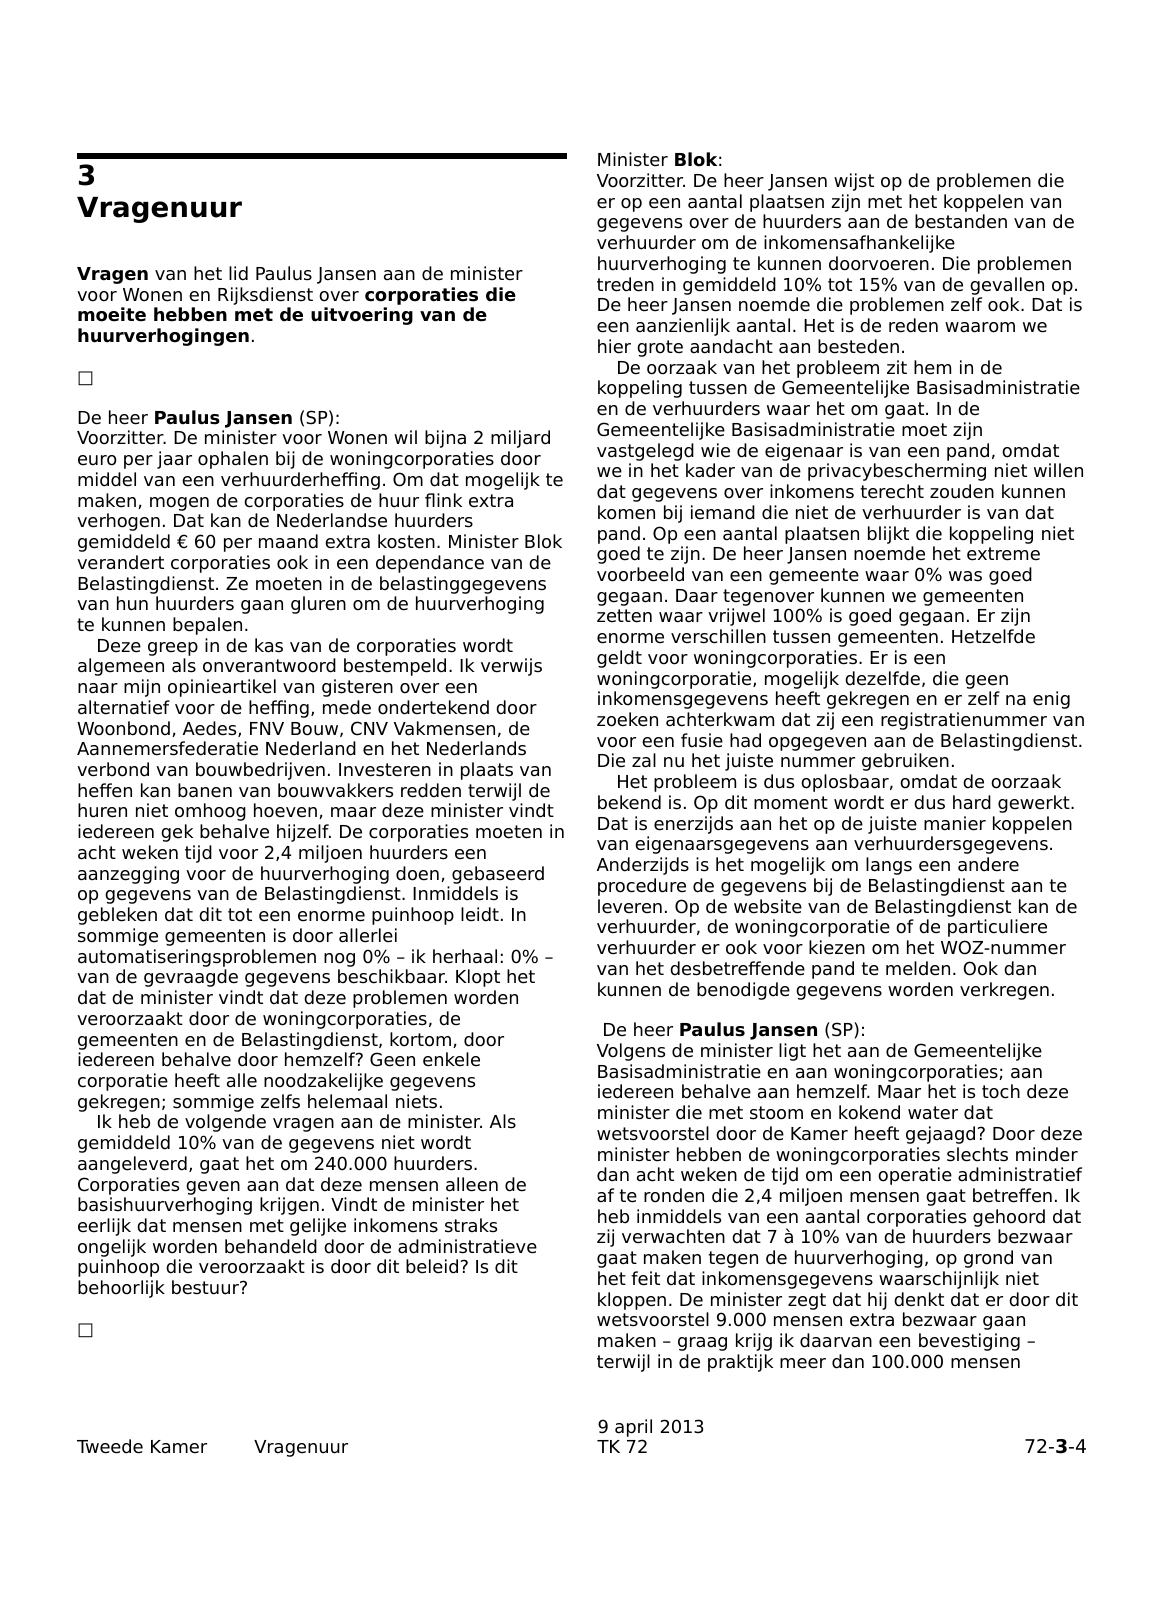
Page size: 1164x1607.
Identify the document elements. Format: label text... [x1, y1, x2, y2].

title 3 Vragenuur [77, 159, 567, 224]
text Voorzitter. De heer Jansen wijst op de problemen die er op een aantal plaatsen zijn met het koppelen van gegevens over de huurders aan de bestanden van de verhuurder om de inkomensafhankelijke huurverhoging te kunnen doorvoeren. Die problemen treden in gemiddeld 10% tot 15% van de gevallen op. De heer Jansen noemde die problemen zelf ook. Dat is een aanzienlijk aantal. Het is de reden waarom we hier grote aandacht aan besteden. [596, 171, 1087, 357]
text □ [77, 1319, 567, 1339]
text Ik heb de volgende vragen aan de minister. Als gemiddeld 10% van de gegevens niet wordt aangeleverd, gaat het om 240.000 huurders. Corporaties geven aan dat deze mensen alleen de basishuurverhoging krijgen. Vindt de minister het eerlijk dat mensen met gelijke inkomens straks ongelijk worden behandeld door de administratieve puinhoop die veroorzaakt is door dit beleid? Is dit behoorlijk bestuur? [77, 1112, 567, 1299]
text Vragen van het lid Paulus Jansen aan de minister voor Wonen en Rijksdienst over corporaties die moeite hebben met de uitvoering van de huurverhogingen. [77, 264, 567, 347]
text Minister Blok: [596, 150, 1087, 171]
text Het probleem is dus oplosbaar, omdat de oorzaak bekend is. Op dit moment wordt er dus hard gewerkt. Dat is enerzijds aan het op de juiste manier koppelen van eigenaarsgegevens aan verhuurdersgegevens. Anderzijds is het mogelijk om langs een andere procedure de gegevens bij de Belastingdienst aan te leveren. Op de website van de Belastingdienst kan de verhuurder, de woningcorporatie of de particuliere verhuurder er ook voor kiezen om het WOZ-nummer van het desbetreffende pand te melden. Ook dan kunnen de benodigde gegevens worden verkregen. [596, 772, 1087, 1000]
text Deze greep in de kas van de corporaties wordt algemeen als onverantwoord bestempeld. Ik verwijs naar mijn opinieartikel van gisteren over een alternatief voor de heffing, mede ondertekend door Woonbond, Aedes, FNV Bouw, CNV Vakmensen, de Aannemersfederatie Nederland en het Nederlands verbond van bouwbedrijven. Investeren in plaats van heffen kan banen van bouwvakkers redden terwijl de huren niet omhoog hoeven, maar deze minister vindt iedereen gek behalve hijzelf. De corporaties moeten in acht weken tijd voor 2,4 miljoen huurders een aanzegging voor de huurverhoging doen, gebaseerd op gegevens van de Belastingdienst. Inmiddels is gebleken dat dit tot een enorme puinhoop leidt. In sommige gemeenten is door allerlei automatiseringsproblemen nog 0% – ik herhaal: 0% – van de gevraagde gegevens beschikbaar. Klopt het dat de minister vindt dat deze problemen worden veroorzaakt door de woningcorporaties, de gemeenten en de Belastingdienst, kortom, door iedereen behalve door hemzelf? Geen enkele corporatie heeft alle noodzakelijke gegevens gekregen; sommige zelfs helemaal niets. [77, 636, 567, 1112]
text De heer Paulus Jansen (SP): [77, 407, 567, 428]
text De heer Paulus Jansen (SP): [596, 1020, 1087, 1041]
text Voorzitter. De minister voor Wonen wil bijna 2 miljard euro per jaar ophalen bij de woningcorporaties door middel van een verhuurderheffing. Om dat mogelijk te maken, mogen de corporaties de huur flink extra verhogen. Dat kan de Nederlandse huurders gemiddeld € 60 per maand extra kosten. Minister Blok verandert corporaties ook in een dependance van de Belastingdienst. Ze moeten in de belastinggegevens van hun huurders gaan gluren om de huurverhoging te kunnen bepalen. [77, 428, 567, 636]
text Volgens de minister ligt het aan de Gemeentelijke Basisadministratie en aan woningcorporaties; aan iedereen behalve aan hemzelf. Maar het is toch deze minister die met stoom en kokend water dat wetsvoorstel door de Kamer heeft gejaagd? Door deze minister hebben de woningcorporaties slechts minder dan acht weken de tijd om een operatie administratief af te ronden die 2,4 miljoen mensen gaat betreffen. Ik heb inmiddels van een aantal corporaties gehoord dat zij verwachten dat 7 à 10% van de huurders bezwaar gaat maken tegen de huurverhoging, op grond van het feit dat inkomensgegevens waarschijnlijk niet kloppen. De minister zegt dat hij denkt dat er door dit wetsvoorstel 9.000 mensen extra bezwaar gaan maken – graag krijg ik daarvan een bevestiging – terwijl in de praktijk meer dan 100.000 mensen [596, 1041, 1087, 1372]
text □ [77, 367, 567, 387]
text De oorzaak van het probleem zit hem in de koppeling tussen de Gemeentelijke Basisadministratie en de verhuurders waar het om gaat. In de Gemeentelijke Basisadministratie moet zijn vastgelegd wie de eigenaar is van een pand, omdat we in het kader van de privacybescherming niet willen dat gegevens over inkomens terecht zouden kunnen komen bij iemand die niet de verhuurder is van dat pand. Op een aantal plaatsen blijkt die koppeling niet goed te zijn. De heer Jansen noemde het extreme voorbeeld van een gemeente waar 0% was goed gegaan. Daar tegenover kunnen we gemeenten zetten waar vrijwel 100% is goed gegaan. Er zijn enorme verschillen tussen gemeenten. Hetzelfde geldt voor woningcorporaties. Er is een woningcorporatie, mogelijk dezelfde, die geen inkomensgegevens heeft gekregen en er zelf na enig zoeken achterkwam dat zij een registratienummer van voor een fusie had opgegeven aan de Belastingdienst. Die zal nu het juiste nummer gebruiken. [596, 357, 1087, 772]
